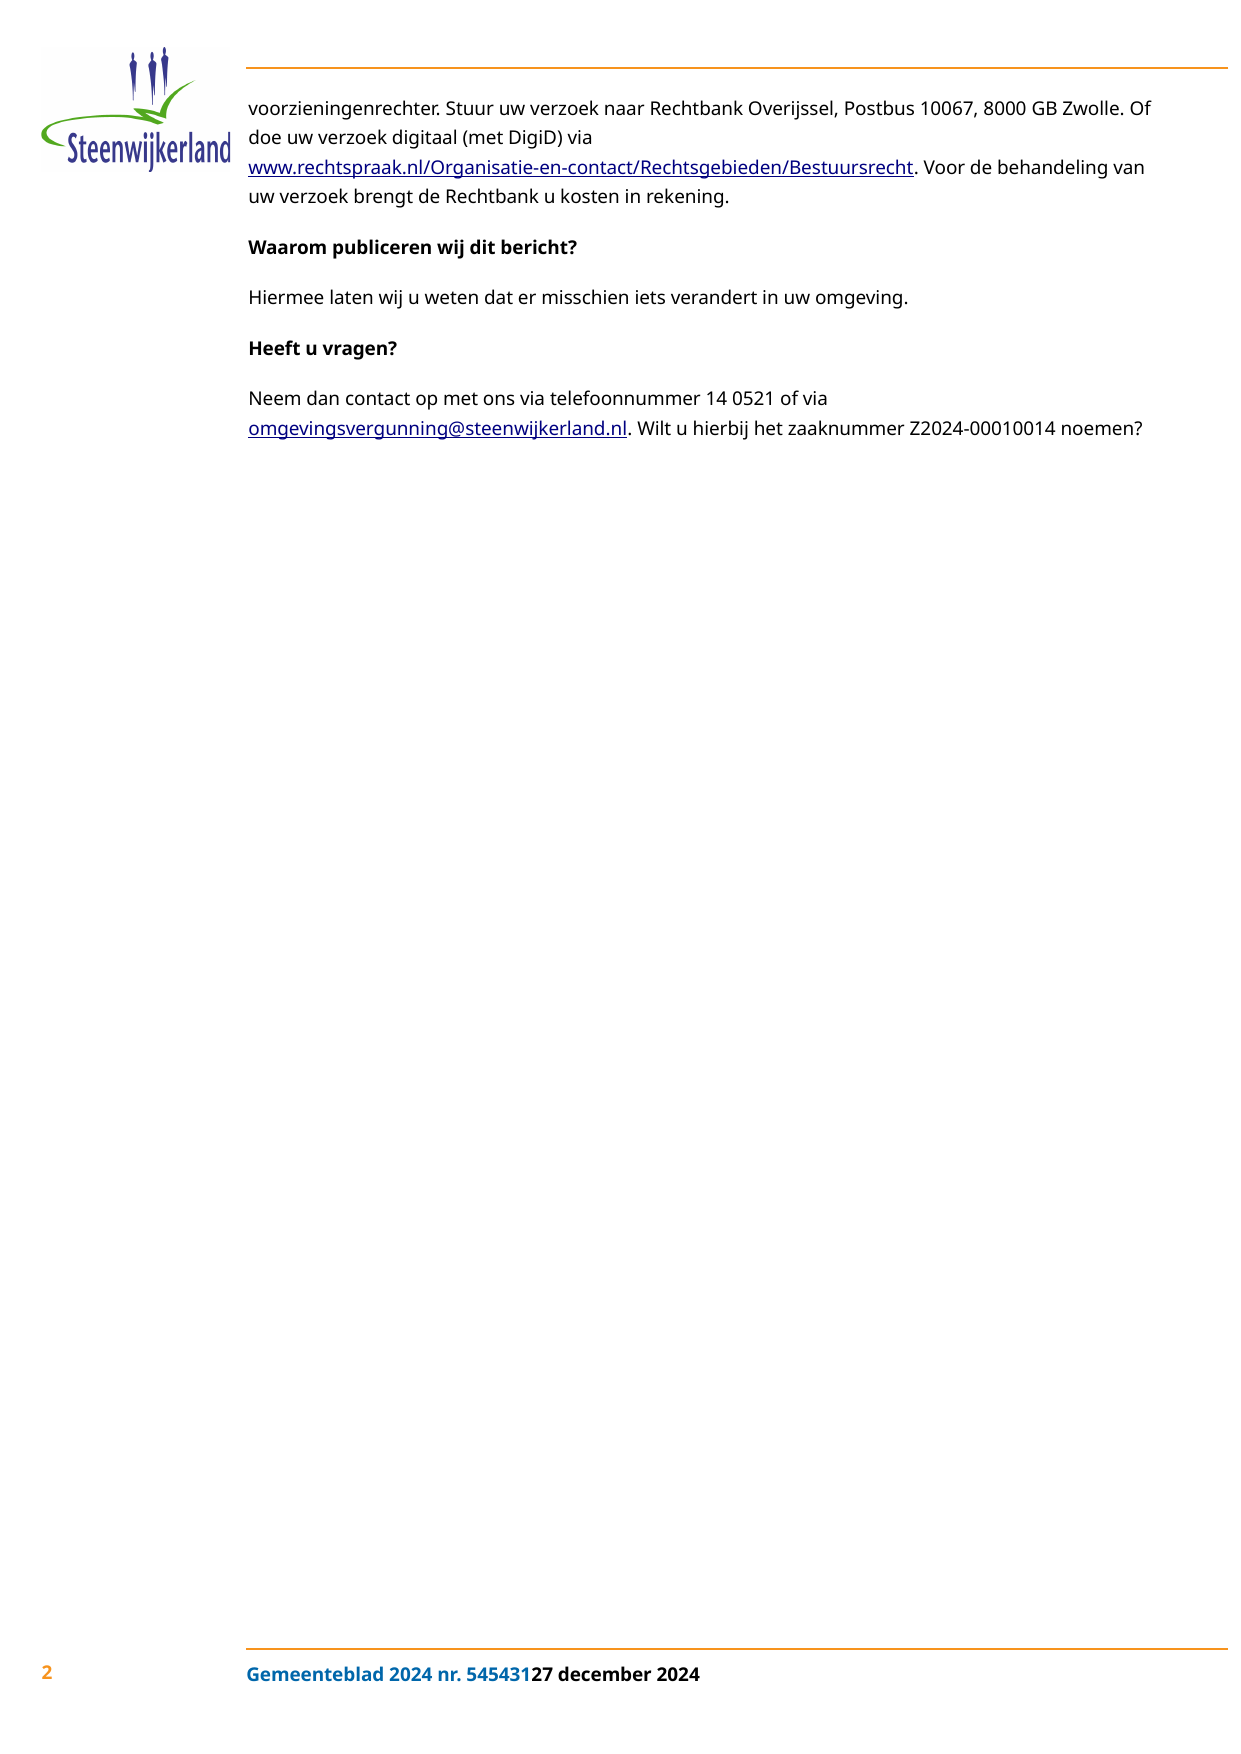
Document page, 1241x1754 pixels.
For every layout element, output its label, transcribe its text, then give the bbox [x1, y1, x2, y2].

picture [41, 47, 231, 172]
text Neem dan contact op met ons via telefoonnummer 14 0521 of via omgevingsvergunning@steenwijkerland.nl. Wilt u hierbij het zaaknummer Z2024-00010014 noemen? [248, 385, 1152, 441]
text Waarom publiceren wij dit bericht? [248, 234, 1152, 260]
text voorzieningenrechter. Stuur uw verzoek naar Rechtbank Overijssel, Postbus 10067, 8000 GB Zwolle. Of doe uw verzoek digitaal (met DigiD) via www.rechtspraak.nl/Organisatie-en-contact/Rechtsgebieden/Bestuursrecht. Voor de behandeling van uw verzoek brengt de Rechtbank u kosten in rekening. [248, 95, 1152, 209]
text Heeft u vragen? [248, 335, 1152, 361]
text Hiermee laten wij u weten dat er misschien iets verandert in uw omgeving. [248, 284, 1152, 310]
